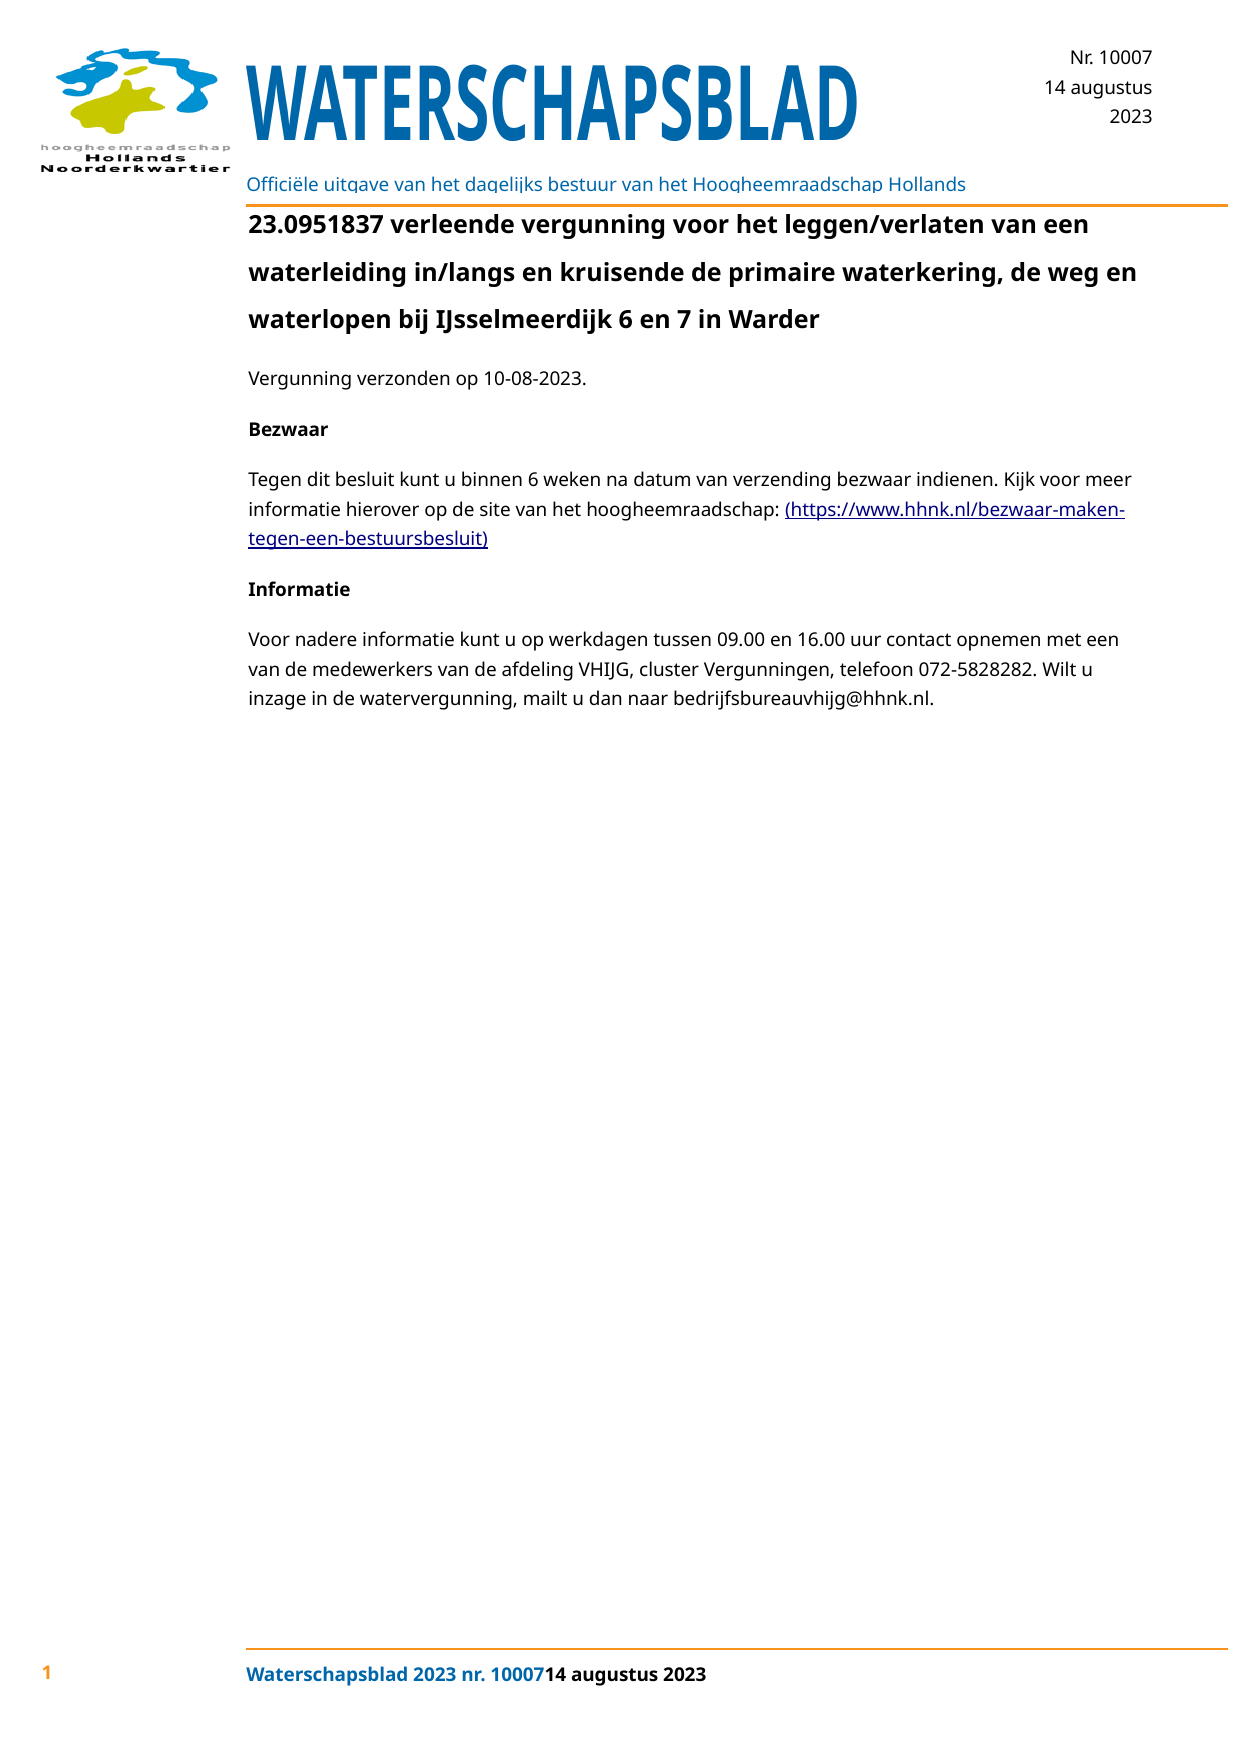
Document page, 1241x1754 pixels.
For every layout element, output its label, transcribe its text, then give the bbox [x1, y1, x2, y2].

text Tegen dit besluit kunt u binnen 6 weken na datum van verzending bezwaar indienen. Kijk voor meer informatie hierover op de site van het hoogheemraadschap: (https://www.hhnk.nl/bezwaar-maken-tegen-een-bestuursbesluit) [248, 466, 1152, 551]
text Informatie [248, 576, 1152, 602]
text Vergunning verzonden op 10-08-2023. [248, 366, 1152, 391]
picture [41, 47, 231, 172]
text Voor nadere informatie kunt u op werkdagen tussen 09.00 en 16.00 uur contact opnemen met een van de medewerkers van de afdeling VHIJG, cluster Vergunningen, telefoon 072-5828282. Wilt u inzage in de watervergunning, mailt u dan naar bedrijfsbureauvhijg@hhnk.nl. [248, 626, 1152, 711]
text Bezwaar [248, 416, 1152, 442]
text 23.0951837 verleende vergunning voor het leggen/verlaten van een waterleiding in/langs en kruisende de primaire waterkering, de weg en waterlopen bij IJsselmeerdijk 6 en 7 in Warder [248, 207, 1152, 336]
